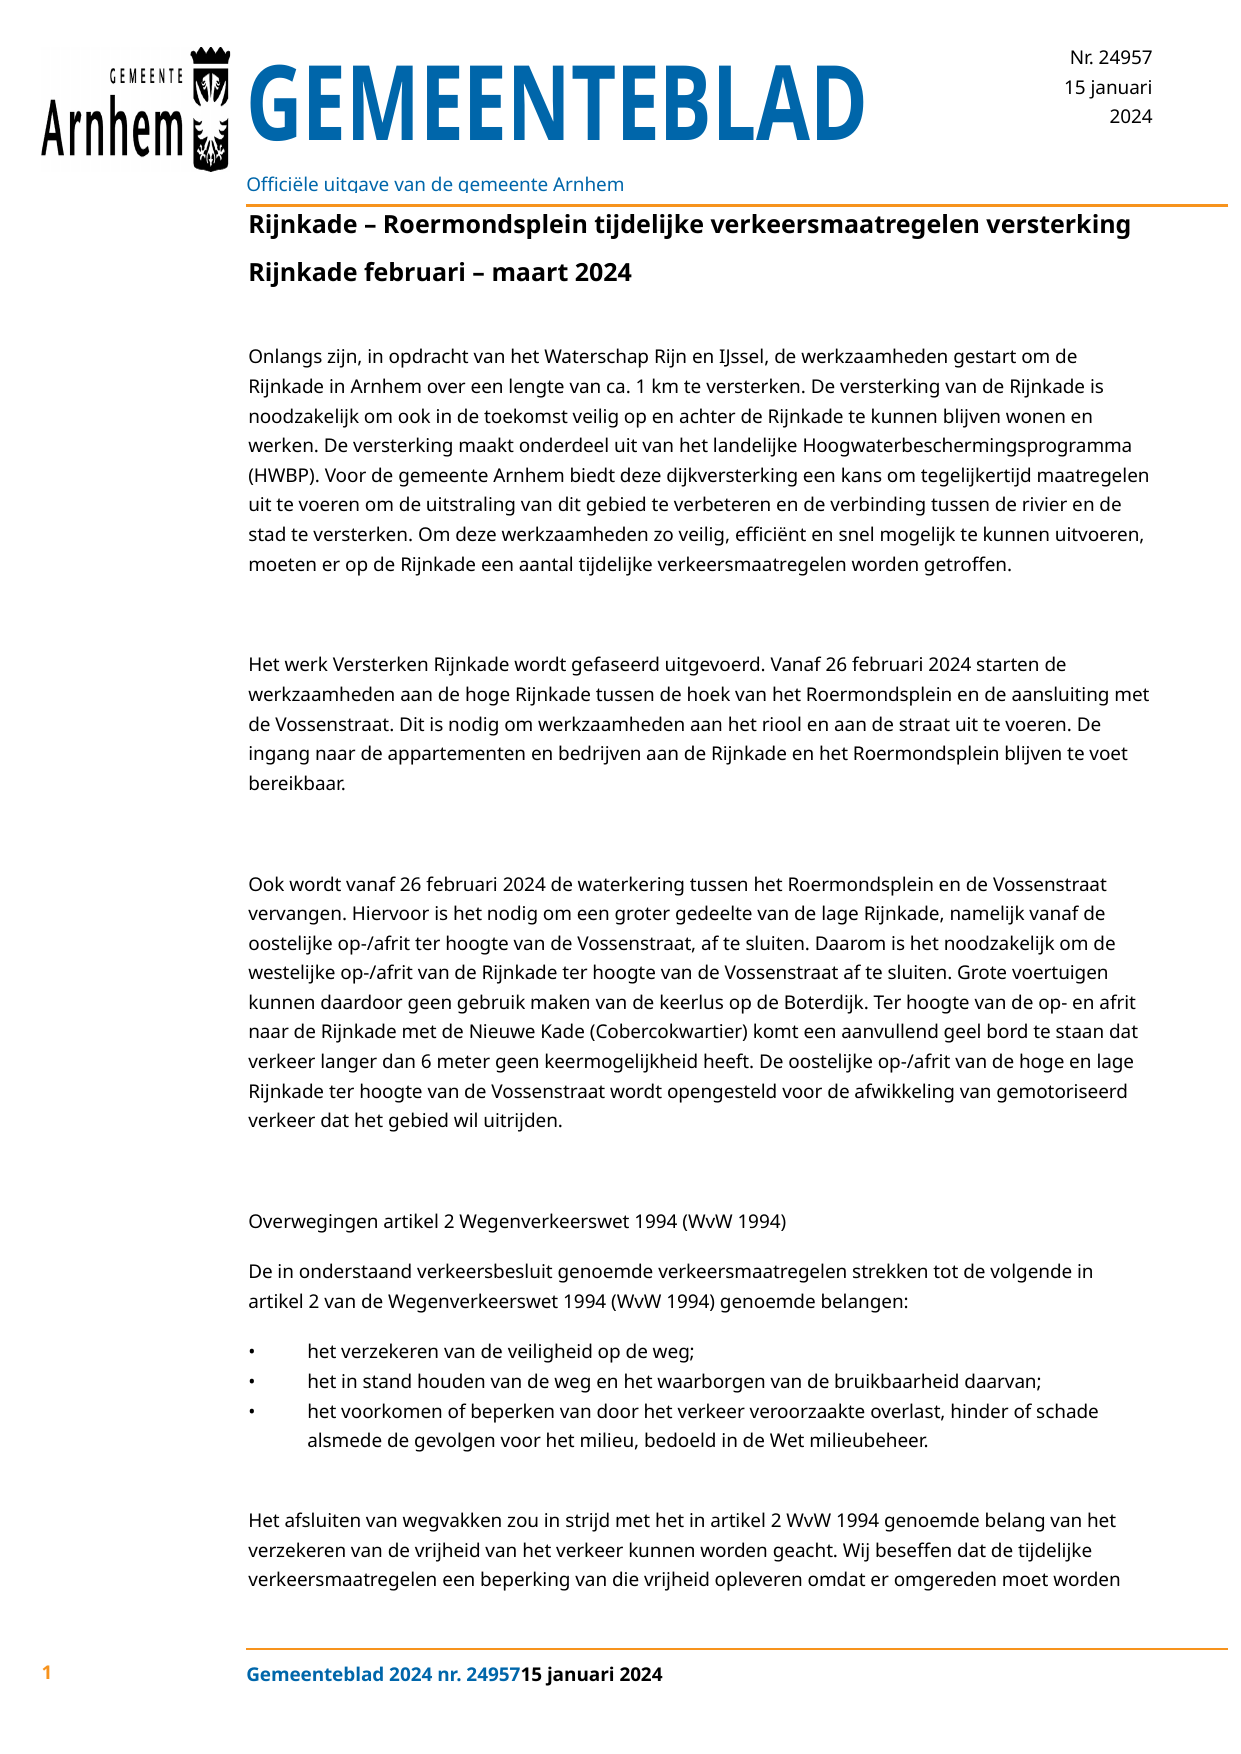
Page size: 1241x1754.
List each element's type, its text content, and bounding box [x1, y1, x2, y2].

text Ook wordt vanaf 26 februari 2024 de waterkering tussen het Roermondsplein en de Vossenstraat vervangen. Hiervoor is het nodig om een groter gedeelte van de lage Rijnkade, namelijk vanaf de oostelijke op-/afrit ter hoogte van de Vossenstraat, af te sluiten. Daarom is het noodzakelijk om de westelijke op-/afrit van de Rijnkade ter hoogte van de Vossenstraat af te sluiten. Grote voertuigen kunnen daardoor geen gebruik maken van de keerlus op de Boterdijk. Ter hoogte van de op- en afrit naar de Rijnkade met de Nieuwe Kade (Cobercokwartier) komt een aanvullend geel bord te staan dat verkeer langer dan 6 meter geen keermogelijkheid heeft. De oostelijke op-/afrit van de hoge en lage Rijnkade ter hoogte van de Vossenstraat wordt opengesteld voor de afwikkeling van gemotoriseerd verkeer dat het gebied wil uitrijden. [248, 871, 1152, 1133]
text Onlangs zijn, in opdracht van het Waterschap Rijn en IJssel, de werkzaamheden gestart om de Rijnkade in Arnhem over een lengte van ca. 1 km te versterken. De versterking van de Rijnkade is noodzakelijk om ook in de toekomst veilig op en achter de Rijnkade te kunnen blijven wonen en werken. De versterking maakt onderdeel uit van het landelijke Hoogwaterbeschermingsprogramma (HWBP). Voor de gemeente Arnhem biedt deze dijkversterking een kans om tegelijkertijd maatregelen uit te voeren om de uitstraling van dit gebied te verbeteren en de verbinding tussen de rivier en de stad te versterken. Om deze werkzaamheden zo veilig, efficiënt en snel mogelijk te kunnen uitvoeren, moeten er op de Rijnkade een aantal tijdelijke verkeersmaatregelen worden getroffen. [248, 344, 1152, 576]
text Overwegingen artikel 2 Wegenverkeerswet 1994 (WvW 1994) [248, 1208, 1152, 1234]
text De in onderstaand verkeersbesluit genoemde verkeersmaatregelen strekken tot de volgende in artikel 2 van de Wegenverkeerswet 1994 (WvW 1994) genoemde belangen: [248, 1259, 1152, 1314]
text Het afsluiten van wegvakken zou in strijd met het in artikel 2 WvW 1994 genoemde belang van het verzekeren van de vrijheid van het verkeer kunnen worden geacht. Wij beseffen dat de tijdelijke verkeersmaatregelen een beperking van die vrijheid opleveren omdat er omgereden moet worden [248, 1507, 1152, 1592]
text Rijnkade – Roermondsplein tijdelijke verkeersmaatregelen versterking Rijnkade februari – maart 2024 [248, 207, 1152, 288]
list het verzekeren van de veiligheid op de weg; [248, 1339, 1152, 1364]
text Het werk Versterken Rijnkade wordt gefaseerd uitgevoerd. Vanaf 26 februari 2024 starten de werkzaamheden aan de hoge Rijnkade tussen de hoek van het Roermondsplein en de aansluiting met de Vossenstraat. Dit is nodig om werkzaamheden aan het riool en aan de straat uit te voeren. De ingang naar de appartementen en bedrijven aan de Rijnkade en het Roermondsplein blijven te voet bereikbaar. [248, 652, 1152, 796]
list het voorkomen of beperken van door het verkeer veroorzaakte overlast, hinder of schade alsmede de gevolgen voor het milieu, bedoeld in de Wet milieubeheer. [248, 1398, 1152, 1453]
list het in stand houden van de weg en het waarborgen van de bruikbaarheid daarvan; [248, 1368, 1152, 1394]
picture [41, 47, 231, 172]
